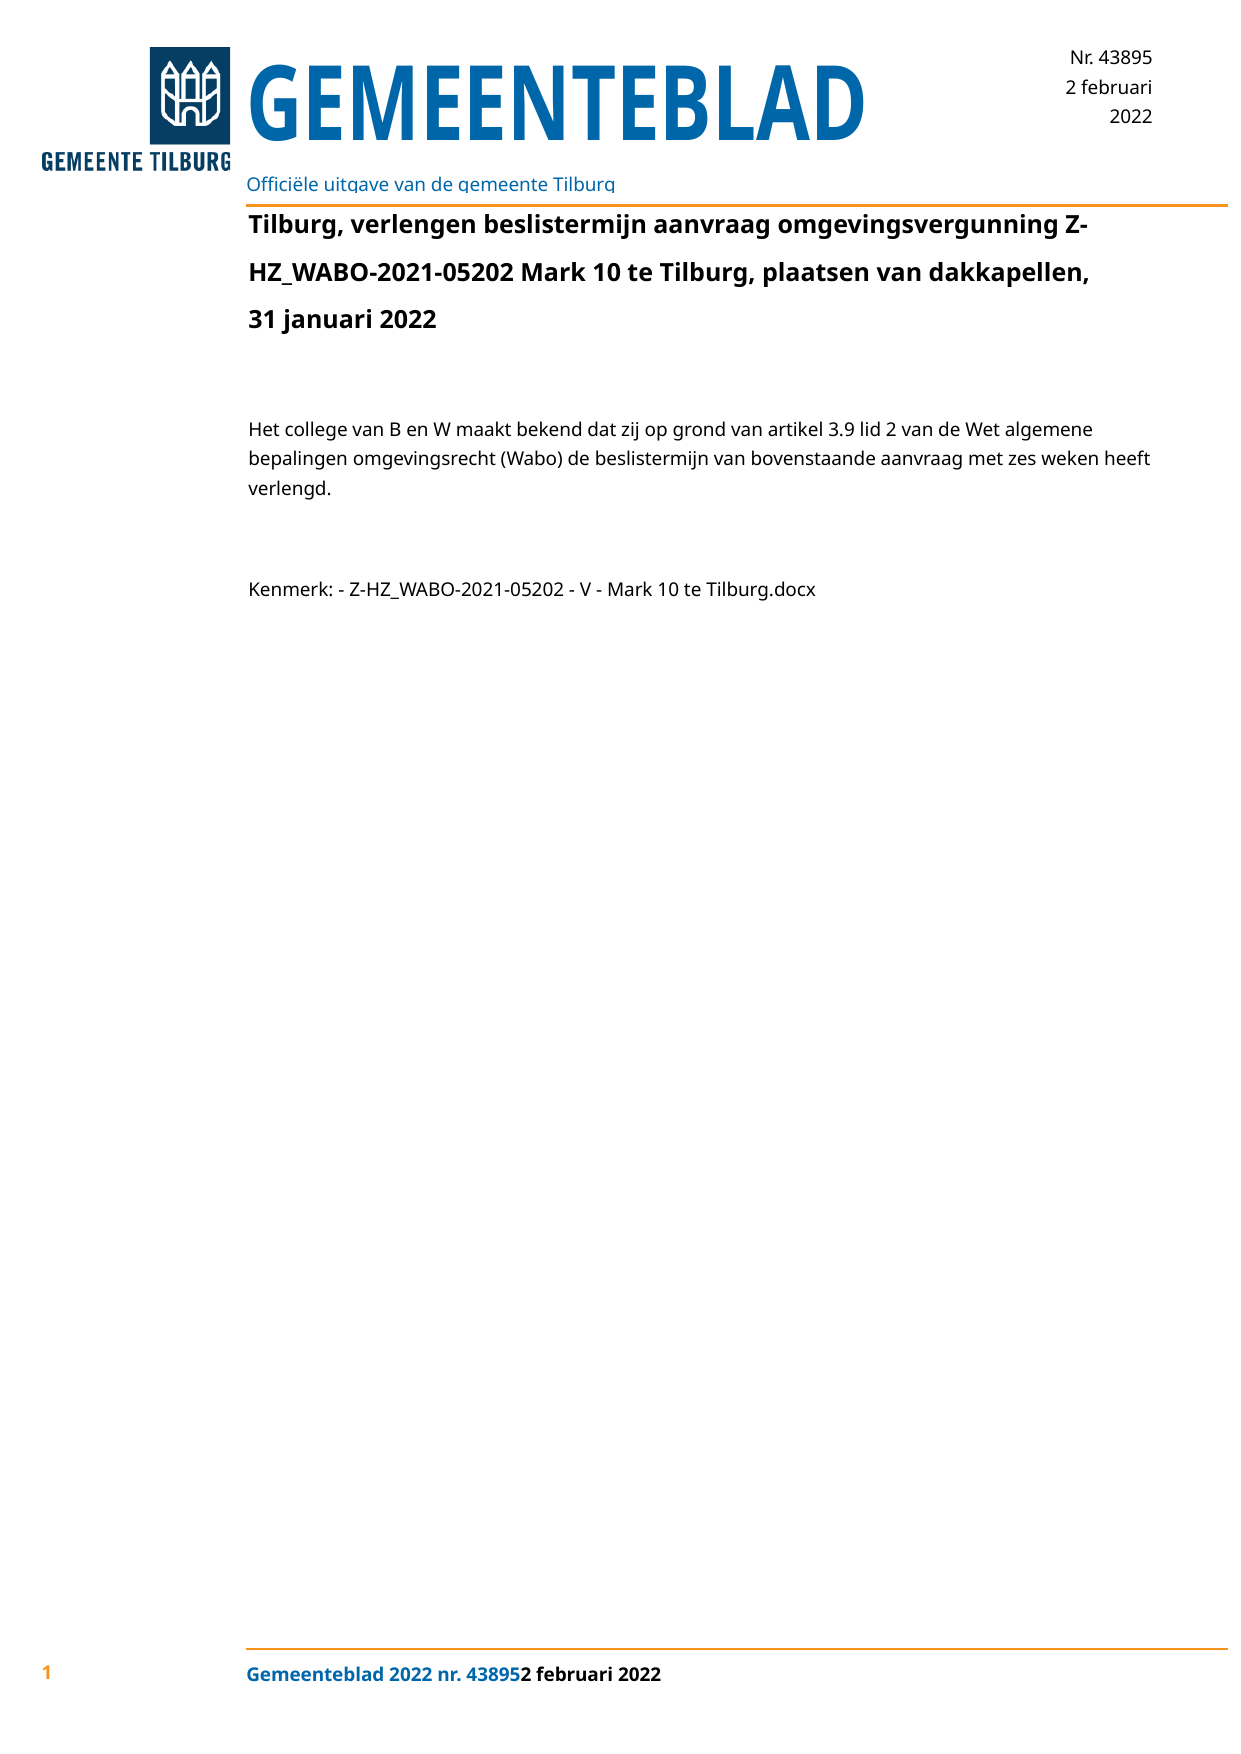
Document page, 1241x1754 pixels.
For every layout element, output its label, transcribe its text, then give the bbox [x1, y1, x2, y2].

text Tilburg, verlengen beslistermijn aanvraag omgevingsvergunning Z-HZ_WABO-2021-05202 Mark 10 te Tilburg, plaatsen van dakkapellen, 31 januari 2022 [248, 207, 1152, 336]
text Kenmerk: - Z-HZ_WABO-2021-05202 - V - Mark 10 te Tilburg.docx [248, 576, 1152, 602]
text Het college van B en W maakt bekend dat zij op grond van artikel 3.9 lid 2 van de Wet algemene bepalingen omgevingsrecht (Wabo) de beslistermijn van bovenstaande aanvraag met zes weken heeft verlengd. [248, 416, 1152, 501]
picture [41, 47, 231, 172]
